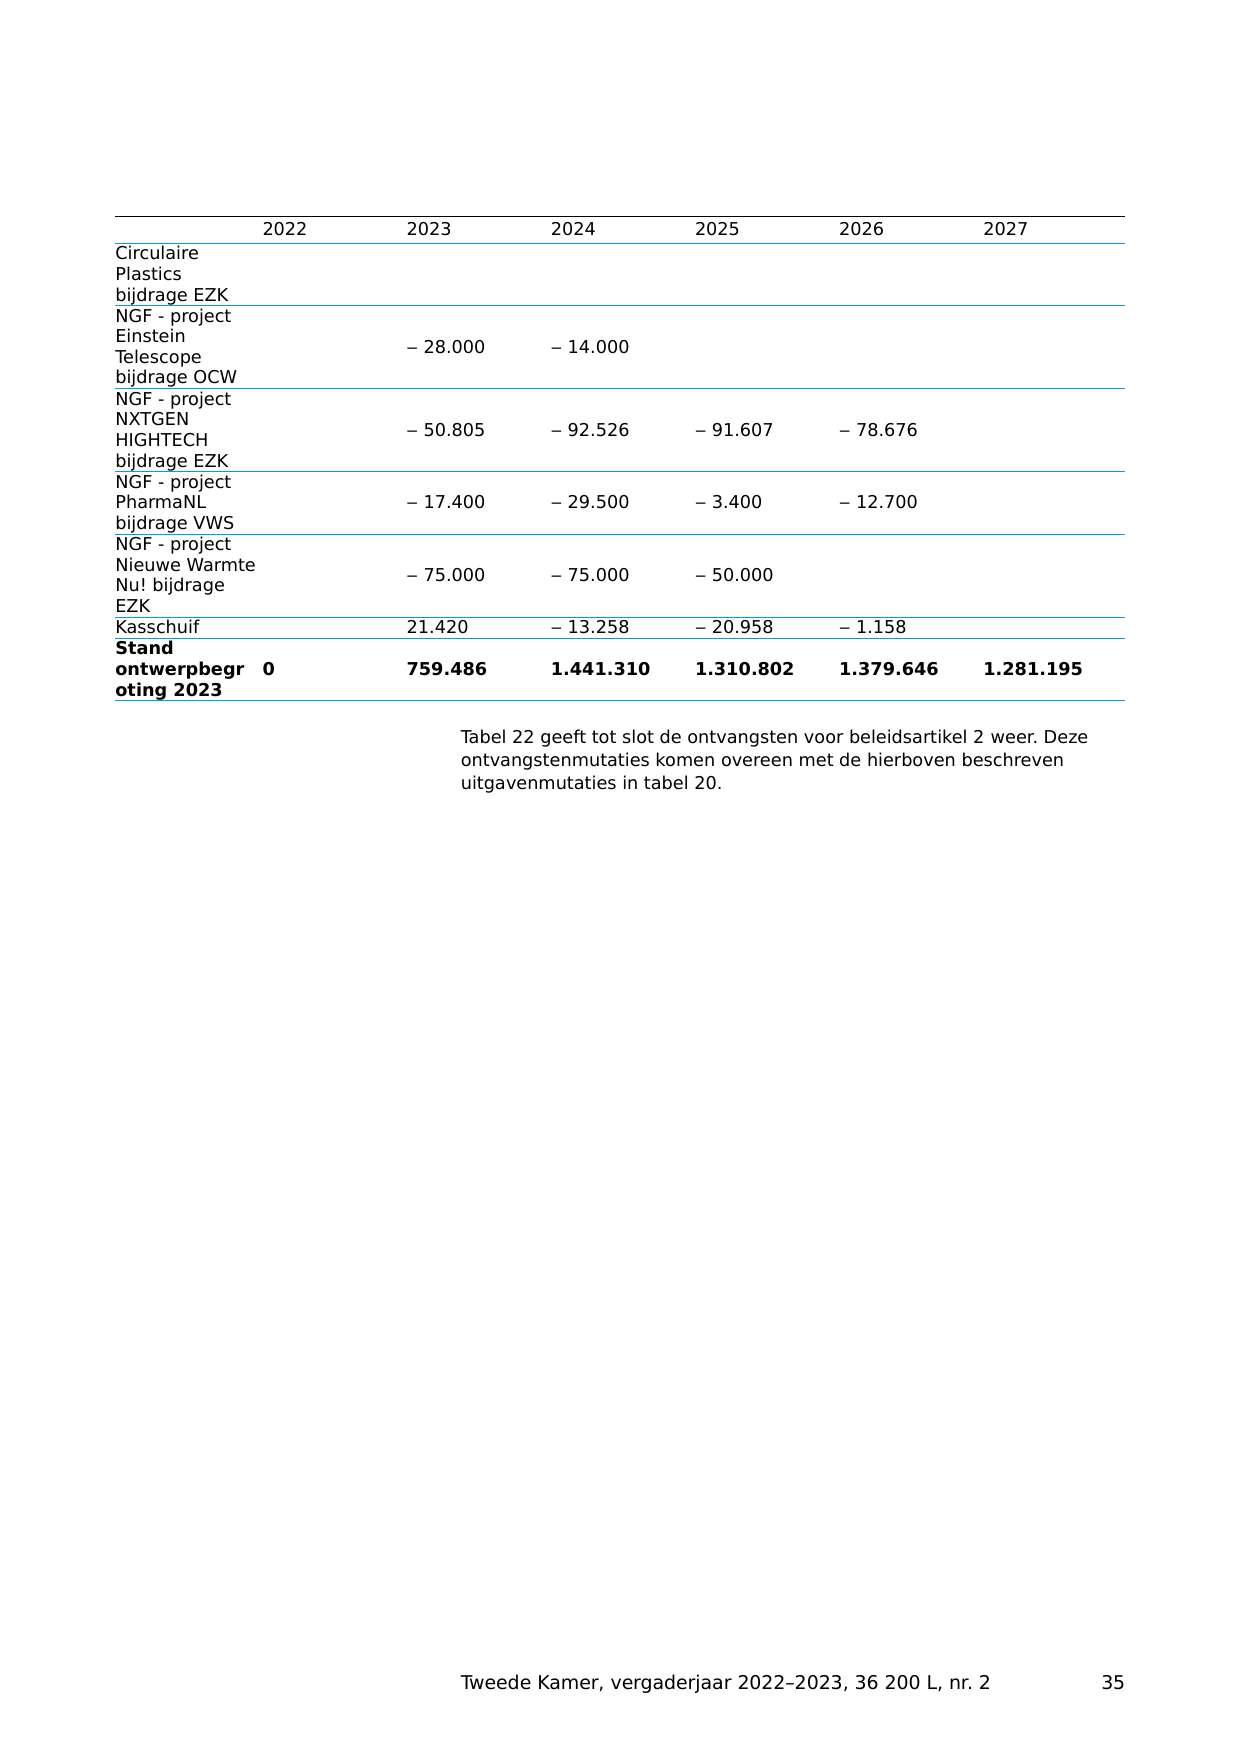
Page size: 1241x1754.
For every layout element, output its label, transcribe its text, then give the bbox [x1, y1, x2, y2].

table_cell ‒ 92.526 [548, 389, 692, 471]
table_cell [836, 244, 980, 305]
table_cell ‒ 1.158 [836, 618, 980, 638]
text Tabel 22 geeft tot slot de ontvangsten voor beleidsartikel 2 weer. Deze ontvangstenmutaties komen overeen met de hierboven beschreven uitgavenmutaties in tabel 20. [461, 726, 1125, 794]
table_cell 2027 [980, 217, 1125, 243]
table_cell ‒ 20.958 [692, 618, 836, 638]
table_cell ‒ 50.805 [404, 389, 548, 471]
table_cell [259, 618, 403, 638]
table_cell 1.379.646 [836, 639, 980, 700]
table_cell ‒ 3.400 [692, 472, 836, 533]
table_cell [404, 244, 548, 305]
table_cell ‒ 78.676 [836, 389, 980, 471]
table_cell 21.420 [404, 618, 548, 638]
table_cell [980, 535, 1125, 617]
table_cell [836, 535, 980, 617]
table_cell 2023 [404, 217, 548, 243]
table_cell [259, 244, 403, 305]
table_cell 1.281.195 [980, 639, 1125, 700]
table_cell NGF - project Nieuwe Warmte Nu! bijdrage EZK [115, 535, 259, 617]
table_cell ‒ 29.500 [548, 472, 692, 533]
table_cell 0 [259, 639, 403, 700]
table_cell Circulaire Plastics bijdrage EZK [115, 244, 259, 305]
table_cell NGF - project PharmaNL bijdrage VWS [115, 472, 259, 533]
table_cell ‒ 50.000 [692, 535, 836, 617]
table_cell 2024 [548, 217, 692, 243]
table_cell ‒ 75.000 [404, 535, 548, 617]
table_cell 2022 [259, 217, 403, 243]
table_cell [980, 244, 1125, 305]
table_cell ‒ 75.000 [548, 535, 692, 617]
table_cell NGF - project Einstein Telescope bijdrage OCW [115, 306, 259, 388]
table_cell [259, 389, 403, 471]
table_cell [980, 618, 1125, 638]
table_cell 759.486 [404, 639, 548, 700]
table_cell [980, 472, 1125, 533]
table_cell 1.441.310 [548, 639, 692, 700]
table_cell [548, 244, 692, 305]
table_cell [980, 389, 1125, 471]
table_cell [692, 306, 836, 388]
table_cell Kasschuif [115, 618, 259, 638]
table_cell NGF - project NXTGEN HIGHTECH bijdrage EZK [115, 389, 259, 471]
table_cell 2025 [692, 217, 836, 243]
table_cell [980, 306, 1125, 388]
table_cell ‒ 17.400 [404, 472, 548, 533]
table_cell [115, 217, 259, 243]
table_cell ‒ 14.000 [548, 306, 692, 388]
table_cell ‒ 13.258 [548, 618, 692, 638]
table_cell [259, 535, 403, 617]
table_cell Stand ontwerpbegroting 2023 [115, 639, 259, 700]
table_cell ‒ 91.607 [692, 389, 836, 471]
table_cell [692, 244, 836, 305]
table_cell 1.310.802 [692, 639, 836, 700]
table_cell ‒ 28.000 [404, 306, 548, 388]
table_cell [259, 306, 403, 388]
table_cell [259, 472, 403, 533]
table_header Tabel 22 Ontvangsten beleidsartikel 2 (bedragen x € 1000) [115, 191, 1125, 216]
table_cell 2026 [836, 217, 980, 243]
table_cell ‒ 12.700 [836, 472, 980, 533]
table_cell [836, 306, 980, 388]
